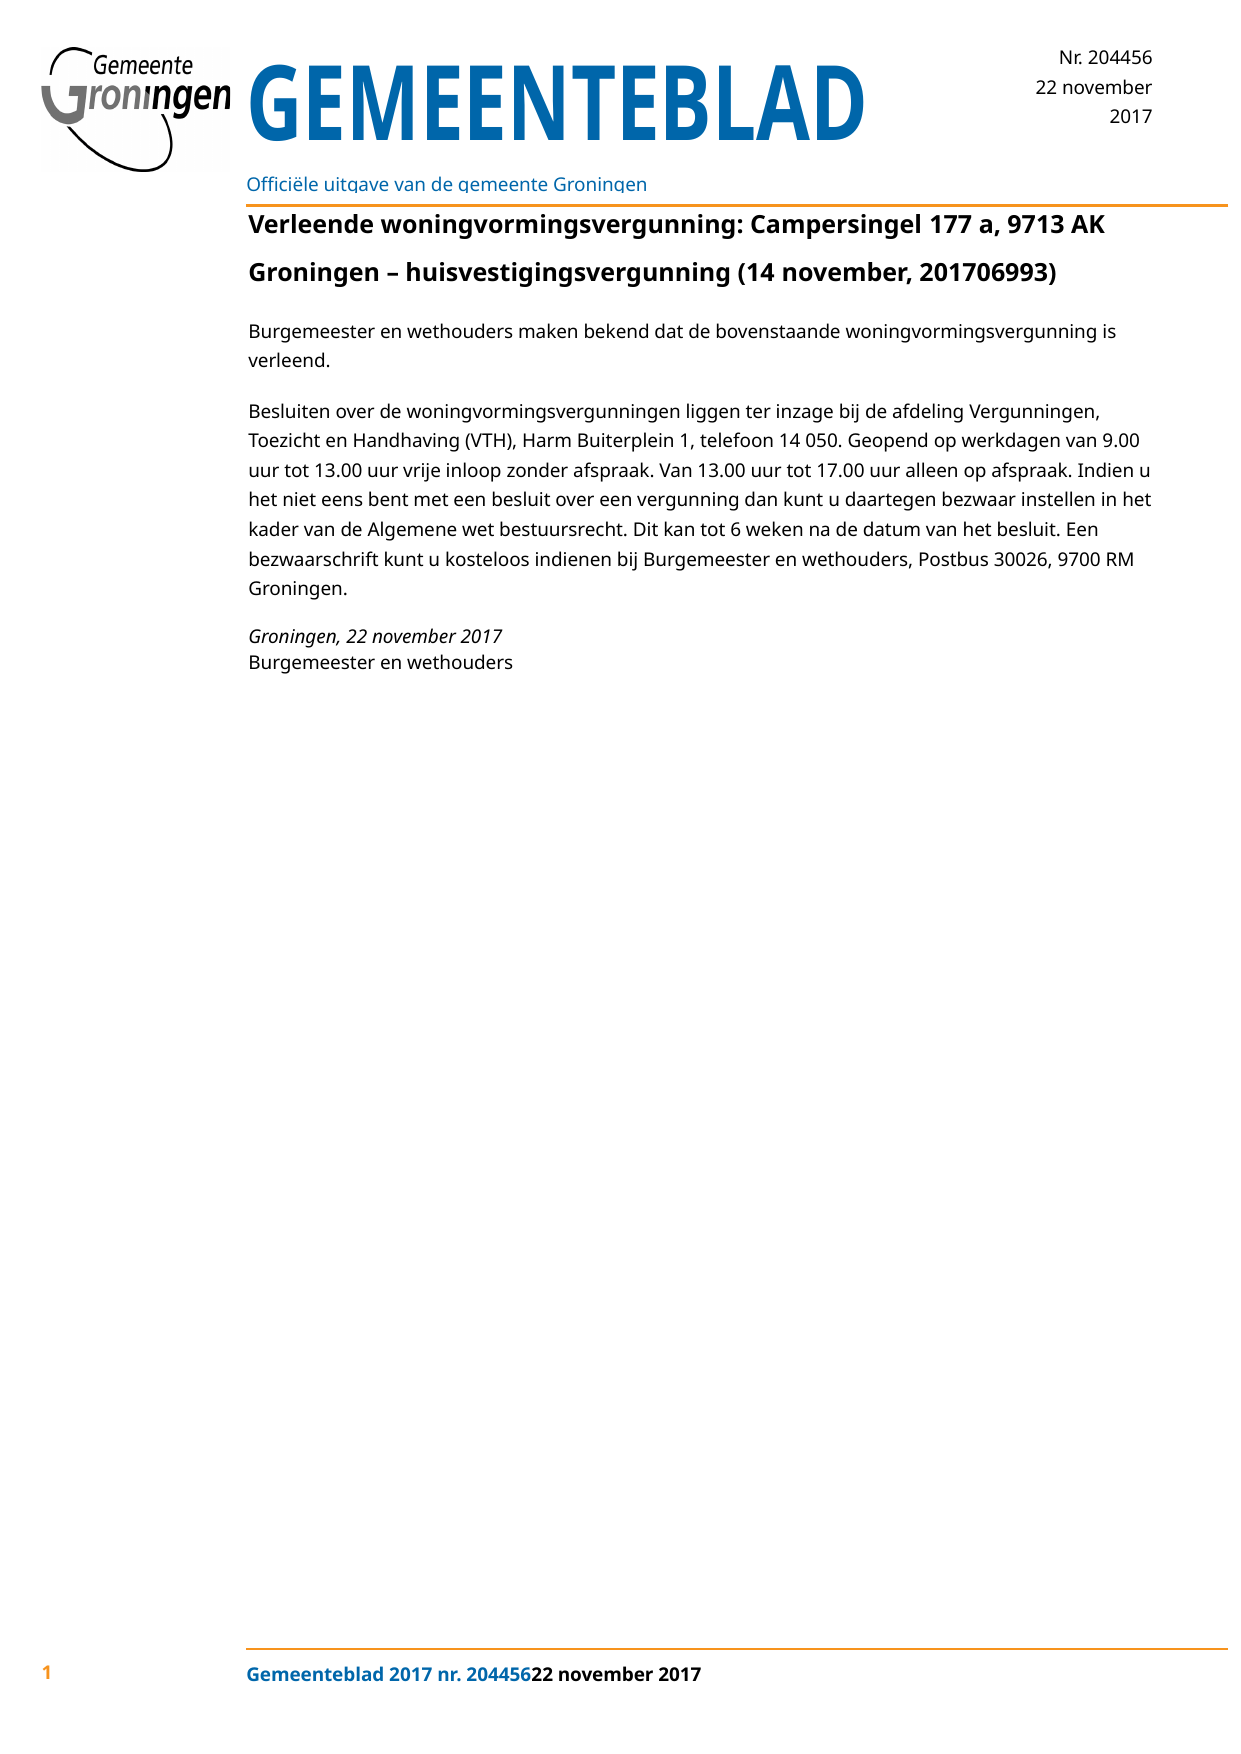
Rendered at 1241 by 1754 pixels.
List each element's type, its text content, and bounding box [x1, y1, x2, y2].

picture [41, 47, 231, 172]
text Burgemeester en wethouders maken bekend dat de bovenstaande woningvormingsvergunning is verleend. [248, 318, 1152, 373]
text Verleende woningvormingsvergunning: Campersingel 177 a, 9713 AK Groningen – huisvestigingsvergunning (14 november, 201706993) [248, 207, 1152, 288]
text Burgemeester en wethouders [248, 649, 1152, 675]
text Besluiten over de woningvormingsvergunningen liggen ter inzage bij de afdeling Vergunningen, Toezicht en Handhaving (VTH), Harm Buiterplein 1, telefoon 14 050. Geopend op werkdagen van 9.00 uur tot 13.00 uur vrije inloop zonder afspraak. Van 13.00 uur tot 17.00 uur alleen op afspraak. Indien u het niet eens bent met een besluit over een vergunning dan kunt u daartegen bezwaar instellen in het kader van de Algemene wet bestuursrecht. Dit kan tot 6 weken na de datum van het besluit. Een bezwaarschrift kunt u kosteloos indienen bij Burgemeester en wethouders, Postbus 30026, 9700 RM Groningen. [248, 398, 1152, 601]
text Groningen, 22 november 2017 [248, 623, 1152, 649]
